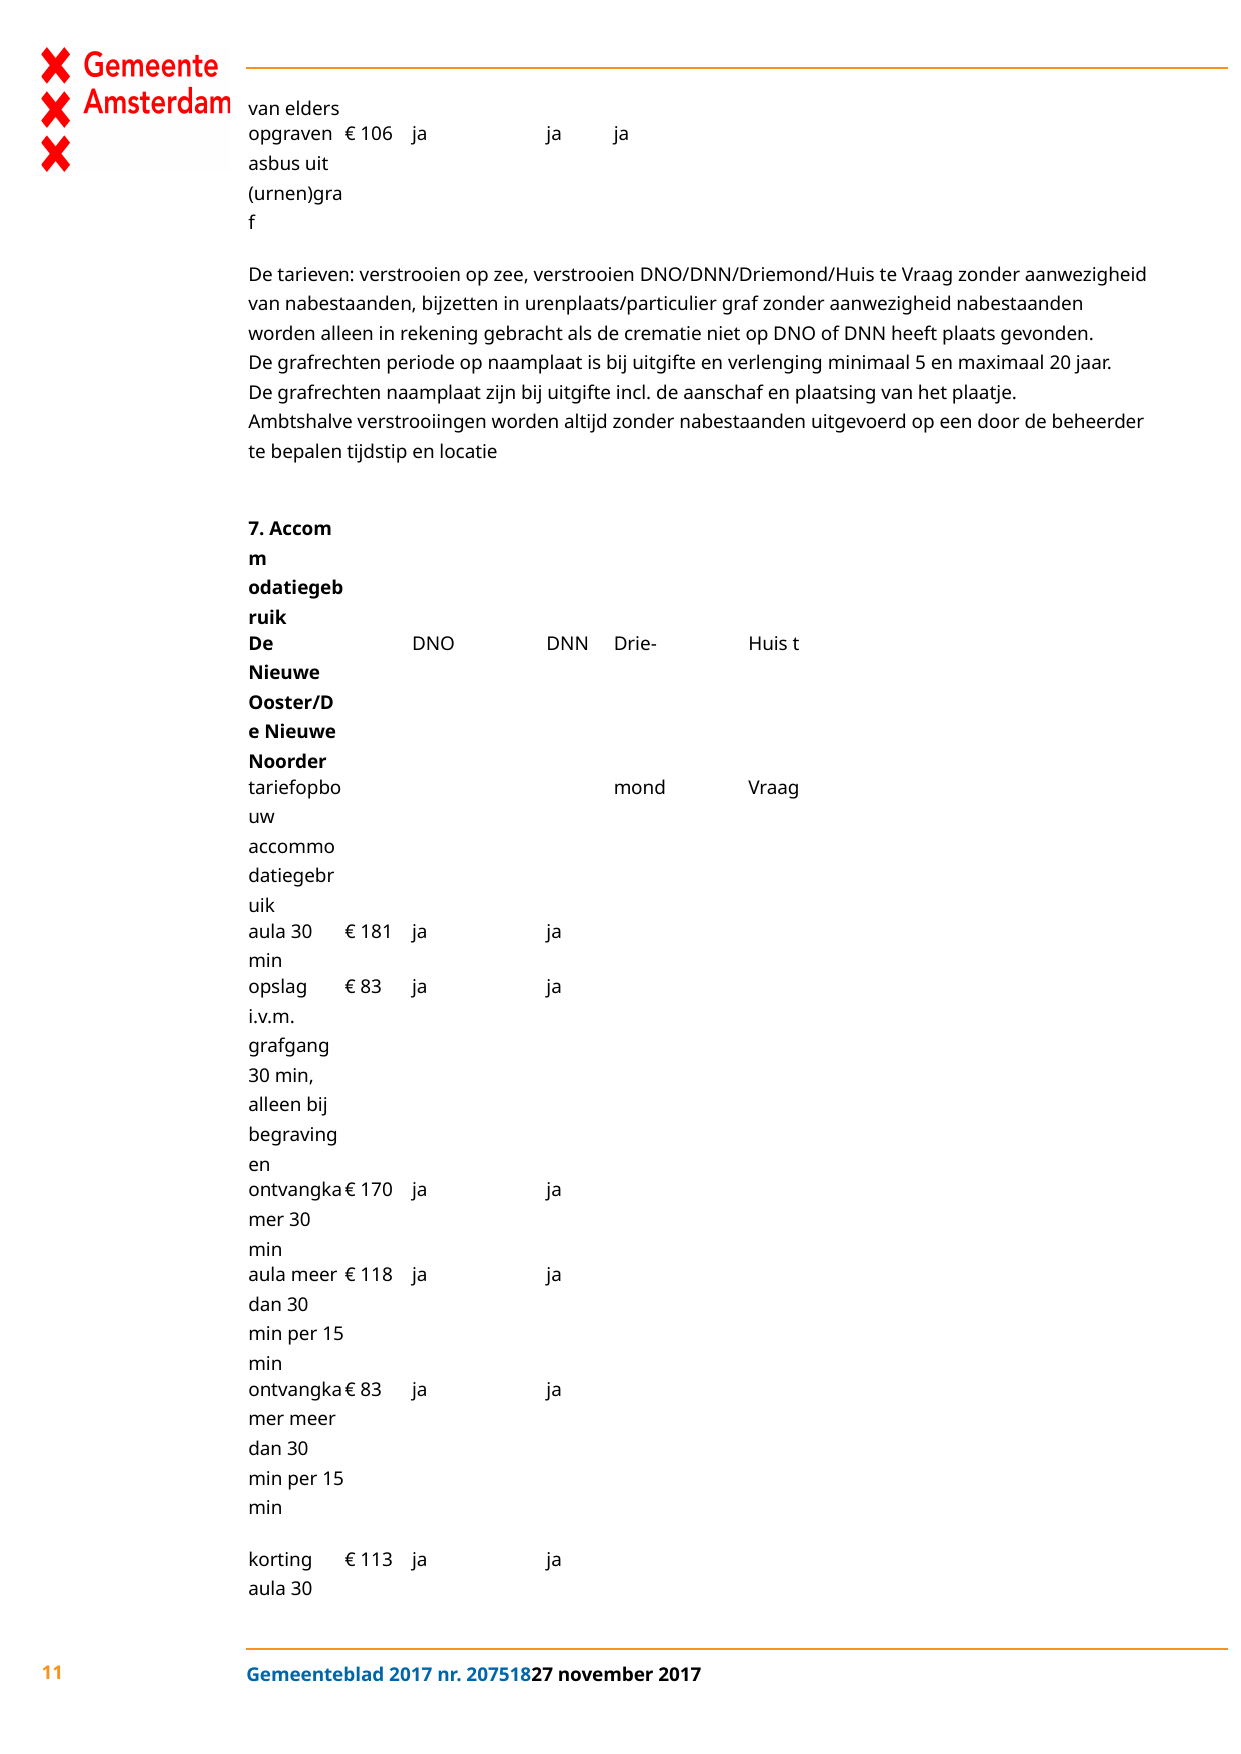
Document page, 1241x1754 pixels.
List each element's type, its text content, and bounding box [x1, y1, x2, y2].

table_cell [614, 235, 748, 261]
table_cell € 83 [345, 973, 412, 1177]
table_cell [748, 1177, 815, 1261]
table_cell [546, 1520, 613, 1546]
table_cell [614, 918, 748, 973]
table_cell [546, 235, 613, 261]
table_cell ontvangkamer 30 min [248, 1177, 344, 1261]
table_cell [345, 774, 412, 918]
table_cell Huis t [748, 630, 815, 774]
table_cell [748, 1376, 815, 1520]
table_cell [546, 490, 613, 515]
table_cell [345, 630, 412, 774]
table_cell DNN [546, 630, 613, 774]
table_cell aula meer dan 30 min per 15 min [248, 1261, 344, 1376]
table_cell [614, 1376, 748, 1520]
table_cell ja [546, 1376, 613, 1520]
table_cell [748, 490, 815, 515]
table_cell Vraag [748, 774, 815, 918]
table_cell € 181 [345, 918, 412, 973]
table_cell ja [412, 973, 546, 1177]
table_cell [345, 1520, 412, 1546]
table_cell ja [412, 1376, 546, 1520]
table_cell ja [412, 121, 546, 235]
table_cell ontvangkamer meer dan 30 min per 15 min [248, 1376, 344, 1520]
table_cell Drie- [614, 630, 748, 774]
table_cell 7. Accom m odatiegebruik [248, 515, 344, 630]
table_cell € 170 [345, 1177, 412, 1261]
table_cell € 106 [345, 121, 412, 235]
table_cell [248, 235, 344, 261]
table_cell [345, 235, 412, 261]
table_cell [748, 121, 815, 235]
table_cell [248, 490, 344, 515]
table_cell aula 30 min [248, 918, 344, 973]
table_cell De tarieven: verstrooien op zee, verstrooien DNO/DNN/Driemond/Huis te Vraag zonder aanwezigheid van nabestaanden, bijzetten in urenplaats/particulier graf zonder aanwezigheid nabestaanden worden alleen in rekening gebracht als de crematie niet op DNO of DNN heeft plaats gevonden. De grafrechten periode op naamplaat is bij uitgifte en verlenging minimaal 5 en maximaal 20 jaar. De grafrechten naamplaat zijn bij uitgifte incl. de aanschaf en plaatsing van het plaatje. Ambtshalve verstrooiingen worden altijd zonder nabestaanden uitgevoerd op een door de beheerder te bepalen tijdstip en locatie [248, 261, 1152, 464]
table_cell [345, 515, 412, 630]
table_cell [248, 1520, 344, 1546]
table_cell [748, 235, 815, 261]
table_cell ja [546, 121, 613, 235]
table_cell ja [412, 1261, 546, 1376]
table_cell korting aula 30 [248, 1546, 344, 1601]
table_cell [614, 1261, 748, 1376]
table_cell De Nieuwe Ooster/De Nieuwe Noorder [248, 630, 344, 774]
table_cell [614, 1546, 748, 1601]
table_cell ja [412, 1177, 546, 1261]
table_cell [345, 490, 412, 515]
table_cell [345, 95, 412, 121]
table_cell [748, 515, 815, 630]
table_cell [412, 515, 546, 630]
table_cell ja [546, 973, 613, 1177]
table_cell ja [546, 918, 613, 973]
table_cell [748, 95, 815, 121]
table_cell [412, 774, 546, 918]
table_cell [412, 1520, 546, 1546]
table_cell [412, 235, 546, 261]
table_cell [748, 1520, 815, 1546]
table_cell [546, 95, 613, 121]
table_cell opgraven asbus uit (urnen)graf [248, 121, 344, 235]
table_cell [748, 1546, 815, 1601]
table_cell [546, 774, 613, 918]
table_cell [748, 1261, 815, 1376]
table_cell ja [546, 1546, 613, 1601]
table_cell DNO [412, 630, 546, 774]
table_cell [614, 973, 748, 1177]
table_cell [614, 490, 748, 515]
table_cell € 83 [345, 1376, 412, 1520]
table_cell ja [412, 1546, 546, 1601]
table_cell mond [614, 774, 748, 918]
table_cell [412, 490, 546, 515]
table_cell ja [614, 121, 748, 235]
table_cell ja [412, 918, 546, 973]
table_cell [748, 918, 815, 973]
picture [41, 47, 231, 172]
table_cell € 118 [345, 1261, 412, 1376]
table_cell [614, 1520, 748, 1546]
table_cell [248, 464, 1152, 490]
table_cell ja [546, 1177, 613, 1261]
table_cell [614, 1177, 748, 1261]
table_cell opslag i.v.m. grafgang 30 min, alleen bij begravingen [248, 973, 344, 1177]
table_cell [748, 973, 815, 1177]
table_cell tariefopbouw accommodatiegebruik [248, 774, 344, 918]
table_cell van elders [248, 95, 344, 121]
table_cell [412, 95, 546, 121]
table_cell [614, 95, 748, 121]
table_cell € 113 [345, 1546, 412, 1601]
table_cell [546, 515, 613, 630]
table_cell [614, 515, 748, 630]
table_cell ja [546, 1261, 613, 1376]
